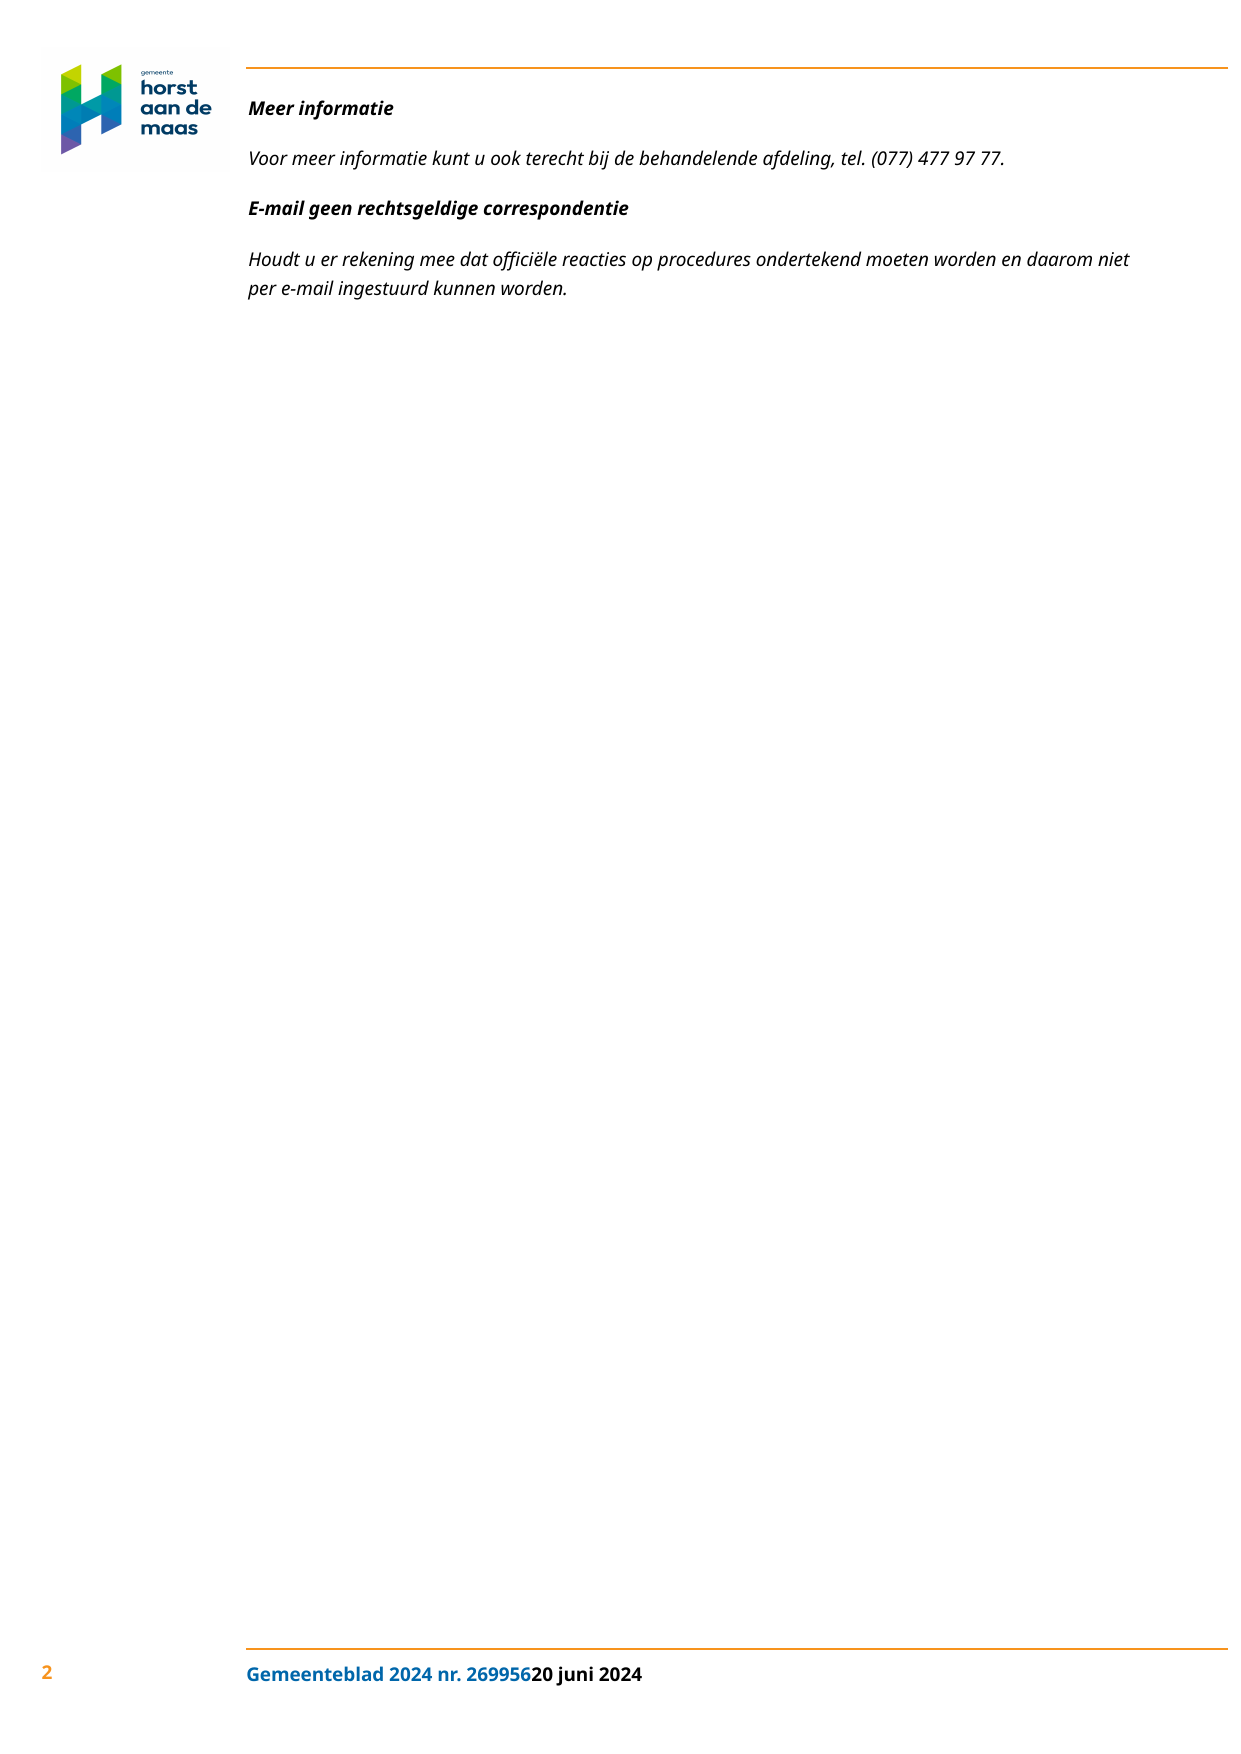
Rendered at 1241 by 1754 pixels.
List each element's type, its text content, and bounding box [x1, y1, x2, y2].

picture [41, 47, 231, 172]
text Voor meer informatie kunt u ook terecht bij de behandelende afdeling, tel. (077) 477 97 77. [248, 145, 1152, 171]
text Houdt u er rekening mee dat officiële reacties op procedures ondertekend moeten worden en daarom niet per e-mail ingestuurd kunnen worden. [248, 246, 1152, 301]
text Meer informatie [248, 95, 1152, 121]
text E-mail geen rechtsgeldige correspondentie [248, 196, 1152, 221]
